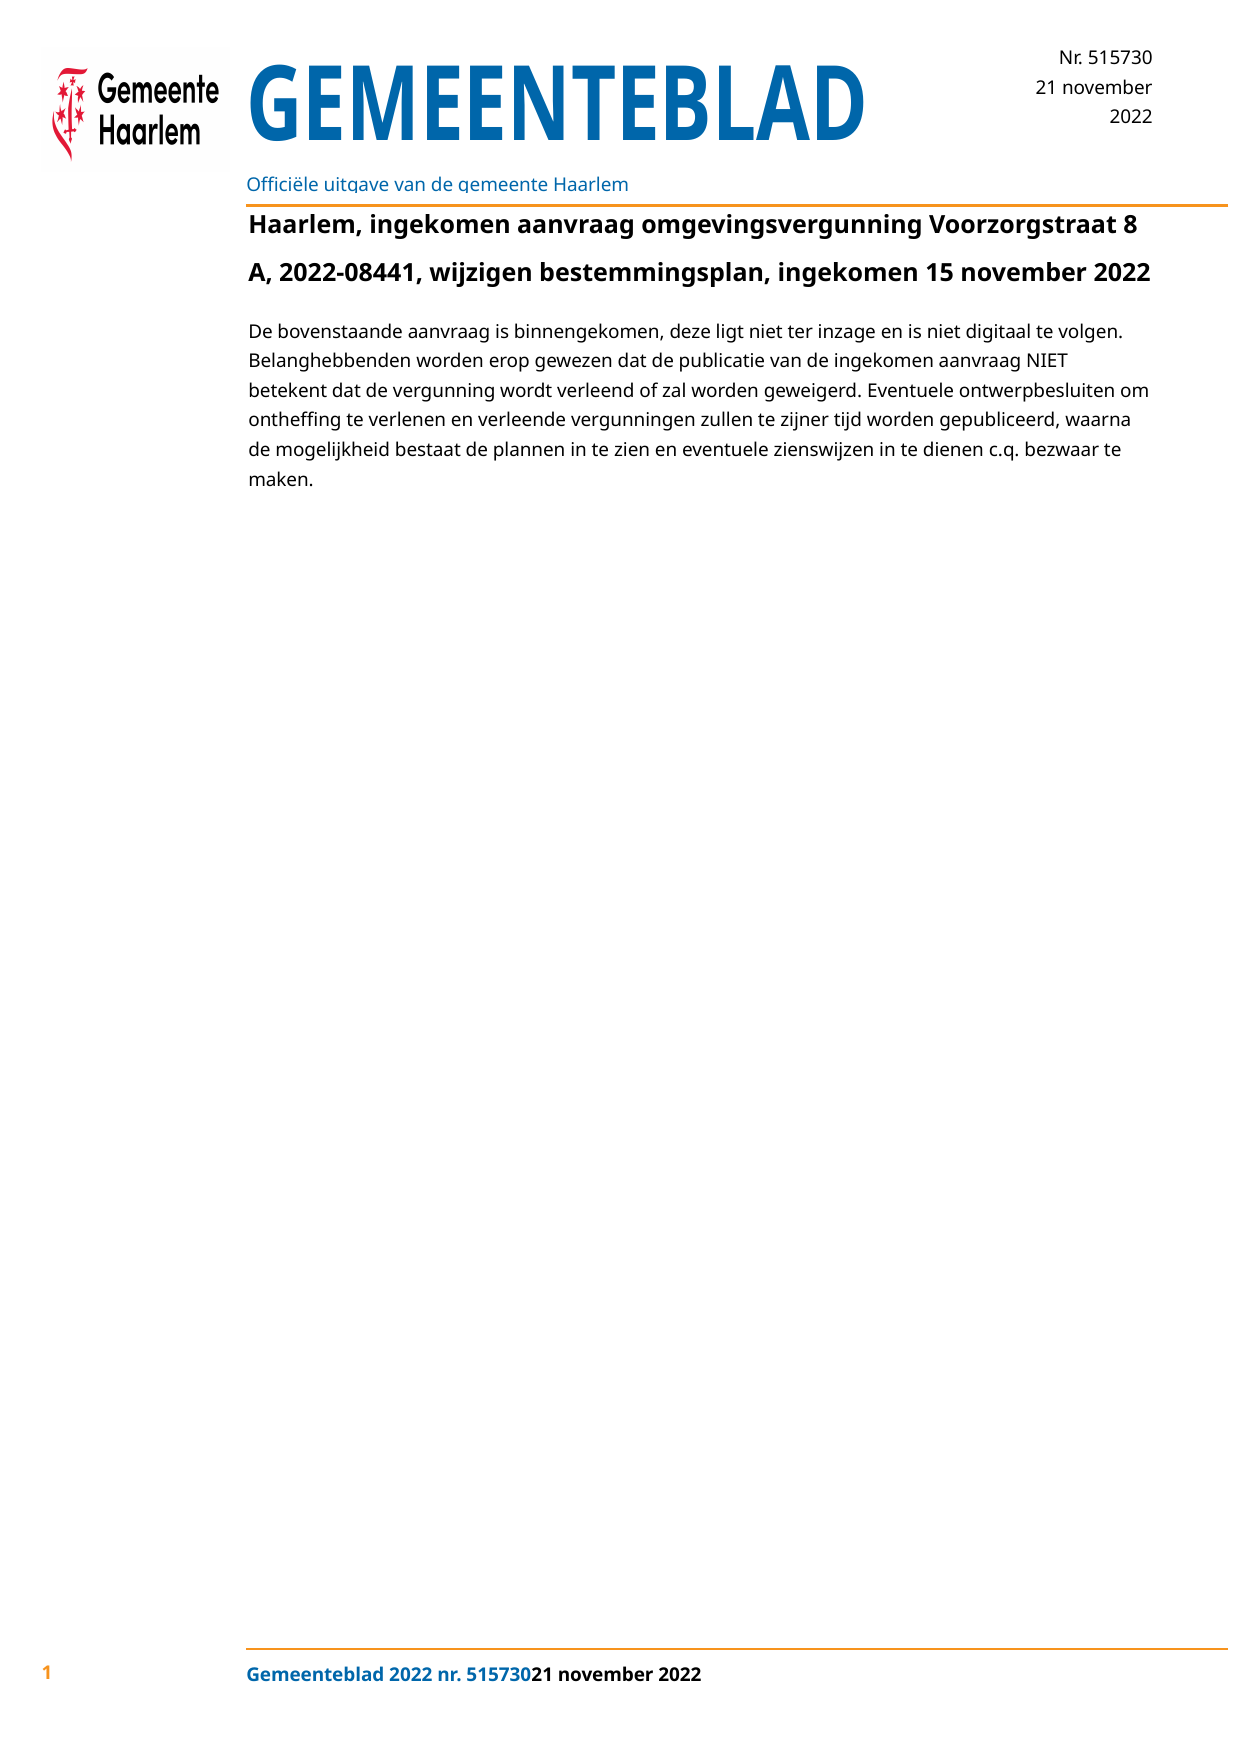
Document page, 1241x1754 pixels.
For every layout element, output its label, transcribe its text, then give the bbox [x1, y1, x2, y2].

text Haarlem, ingekomen aanvraag omgevingsvergunning Voorzorgstraat 8 A, 2022-08441, wijzigen bestemmingsplan, ingekomen 15 november 2022 [248, 207, 1152, 288]
picture [41, 47, 231, 172]
text De bovenstaande aanvraag is binnengekomen, deze ligt niet ter inzage en is niet digitaal te volgen. Belanghebbenden worden erop gewezen dat de publicatie van de ingekomen aanvraag NIET betekent dat de vergunning wordt verleend of zal worden geweigerd. Eventuele ontwerpbesluiten om ontheffing te verlenen en verleende vergunningen zullen te zijner tijd worden gepubliceerd, waarna de mogelijkheid bestaat de plannen in te zien en eventuele zienswijzen in te dienen c.q. bezwaar te maken. [248, 318, 1152, 492]
